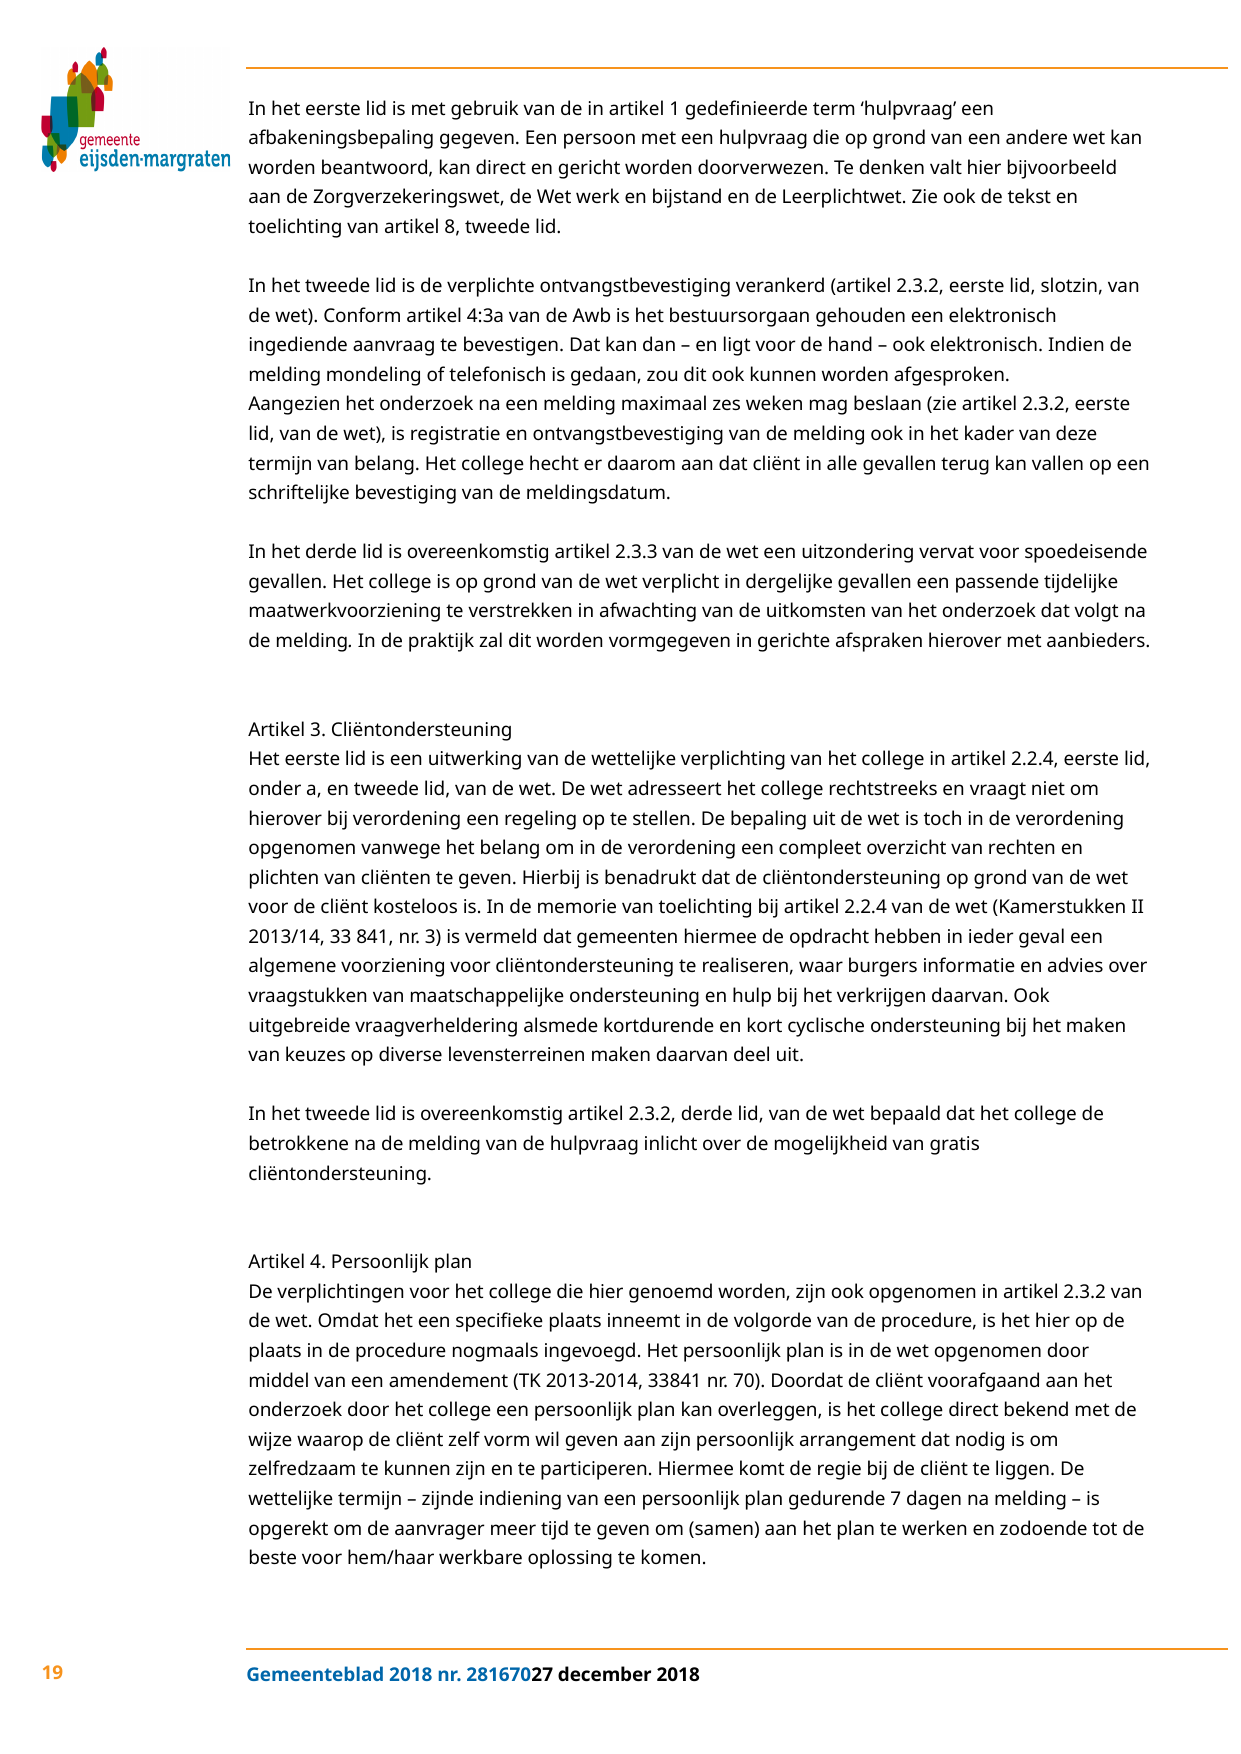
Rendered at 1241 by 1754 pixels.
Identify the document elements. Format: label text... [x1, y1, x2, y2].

picture [41, 47, 231, 172]
text Artikel 3. Cliëntondersteuning [248, 716, 1152, 742]
text In het eerste lid is met gebruik van de in artikel 1 gedefinieerde term ‘hulpvraag’ een afbakeningsbepaling gegeven. Een persoon met een hulpvraag die op grond van een andere wet kan worden beantwoord, kan direct en gericht worden doorverwezen. Te denken valt hier bijvoorbeeld aan de Zorgverzekeringswet, de Wet werk en bijstand en de Leerplichtwet. Zie ook de tekst en toelichting van artikel 8, tweede lid. [248, 95, 1152, 239]
text In het derde lid is overeenkomstig artikel 2.3.3 van de wet een uitzondering vervat voor spoedeisende gevallen. Het college is op grond van de wet verplicht in dergelijke gevallen een passende tijdelijke maatwerkvoorziening te verstrekken in afwachting van de uitkomsten van het onderzoek dat volgt na de melding. In de praktijk zal dit worden vormgegeven in gerichte afspraken hierover met aanbieders. [248, 538, 1152, 653]
text In het tweede lid is overeenkomstig artikel 2.3.2, derde lid, van de wet bepaald dat het college de betrokkene na de melding van de hulpvraag inlicht over de mogelijkheid van gratis cliëntondersteuning. [248, 1101, 1152, 1186]
text Het eerste lid is een uitwerking van de wettelijke verplichting van het college in artikel 2.2.4, eerste lid, onder a, en tweede lid, van de wet. De wet adresseert het college rechtstreeks en vraagt niet om hierover bij verordening een regeling op te stellen. De bepaling uit de wet is toch in de verordening opgenomen vanwege het belang om in de verordening een compleet overzicht van rechten en plichten van cliënten te geven. Hierbij is benadrukt dat de cliëntondersteuning op grond van de wet voor de cliënt kosteloos is. In de memorie van toelichting bij artikel 2.2.4 van de wet (Kamerstukken II 2013/14, 33 841, nr. 3) is vermeld dat gemeenten hiermee de opdracht hebben in ieder geval een algemene voorziening voor cliëntondersteuning te realiseren, waar burgers informatie en advies over vraagstukken van maatschappelijke ondersteuning en hulp bij het verkrijgen daarvan. Ook uitgebreide vraagverheldering alsmede kortdurende en kort cyclische ondersteuning bij het maken van keuzes op diverse levensterreinen maken daarvan deel uit. [248, 746, 1152, 1067]
text De verplichtingen voor het college die hier genoemd worden, zijn ook opgenomen in artikel 2.3.2 van de wet. Omdat het een specifieke plaats inneemt in de volgorde van de procedure, is het hier op de plaats in de procedure nogmaals ingevoegd. Het persoonlijk plan is in de wet opgenomen door middel van een amendement (TK 2013-2014, 33841 nr. 70). Doordat de cliënt voorafgaand aan het onderzoek door het college een persoonlijk plan kan overleggen, is het college direct bekend met de wijze waarop de cliënt zelf vorm wil geven aan zijn persoonlijk arrangement dat nodig is om zelfredzaam te kunnen zijn en te participeren. Hiermee komt de regie bij de cliënt te liggen. De wettelijke termijn – zijnde indiening van een persoonlijk plan gedurende 7 dagen na melding – is opgerekt om de aanvrager meer tijd te geven om (samen) aan het plan te werken en zodoende tot de beste voor hem/haar werkbare oplossing te komen. [248, 1278, 1152, 1570]
text In het tweede lid is de verplichte ontvangstbevestiging verankerd (artikel 2.3.2, eerste lid, slotzin, van de wet). Conform artikel 4:3a van de Awb is het bestuursorgaan gehouden een elektronisch ingediende aanvraag te bevestigen. Dat kan dan – en ligt voor de hand – ook elektronisch. Indien de melding mondeling of telefonisch is gedaan, zou dit ook kunnen worden afgesproken. [248, 272, 1152, 387]
text Artikel 4. Persoonlijk plan [248, 1248, 1152, 1274]
text Aangezien het onderzoek na een melding maximaal zes weken mag beslaan (zie artikel 2.3.2, eerste lid, van de wet), is registratie en ontvangstbevestiging van de melding ook in het kader van deze termijn van belang. Het college hecht er daarom aan dat cliënt in alle gevallen terug kan vallen op een schriftelijke bevestiging van de meldingsdatum. [248, 391, 1152, 505]
